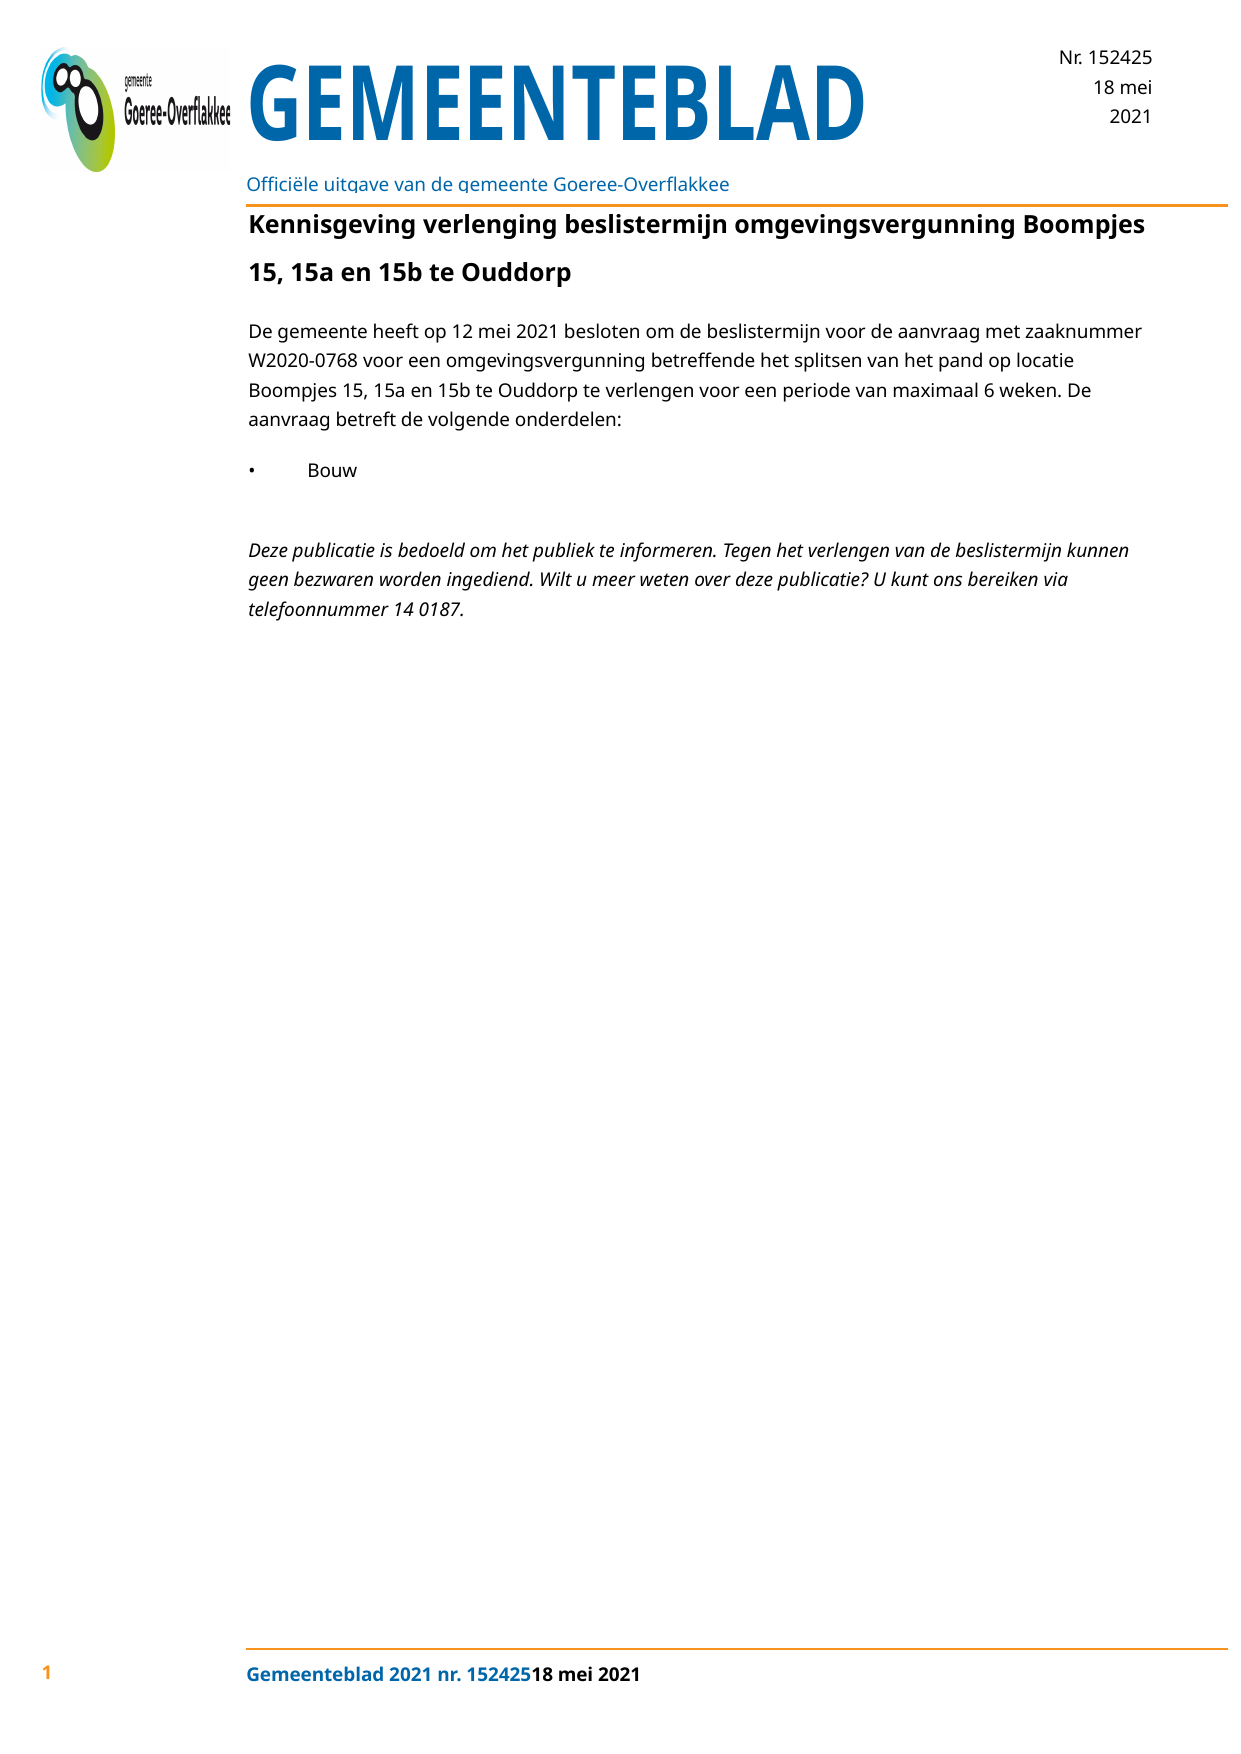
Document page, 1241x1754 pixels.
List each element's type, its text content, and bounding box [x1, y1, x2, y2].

text Kennisgeving verlenging beslistermijn omgevingsvergunning Boompjes 15, 15a en 15b te Ouddorp [248, 207, 1152, 288]
list Bouw [248, 457, 1152, 483]
text Deze publicatie is bedoeld om het publiek te informeren. Tegen het verlengen van de beslistermijn kunnen geen bezwaren worden ingediend. Wilt u meer weten over deze publicatie? U kunt ons bereiken via telefoonnummer 14 0187. [248, 537, 1152, 622]
text De gemeente heeft op 12 mei 2021 besloten om de beslistermijn voor de aanvraag met zaaknummer W2020-0768 voor een omgevingsvergunning betreffende het splitsen van het pand op locatie Boompjes 15, 15a en 15b te Ouddorp te verlengen voor een periode van maximaal 6 weken. De aanvraag betreft de volgende onderdelen: [248, 318, 1152, 432]
picture [41, 47, 231, 172]
